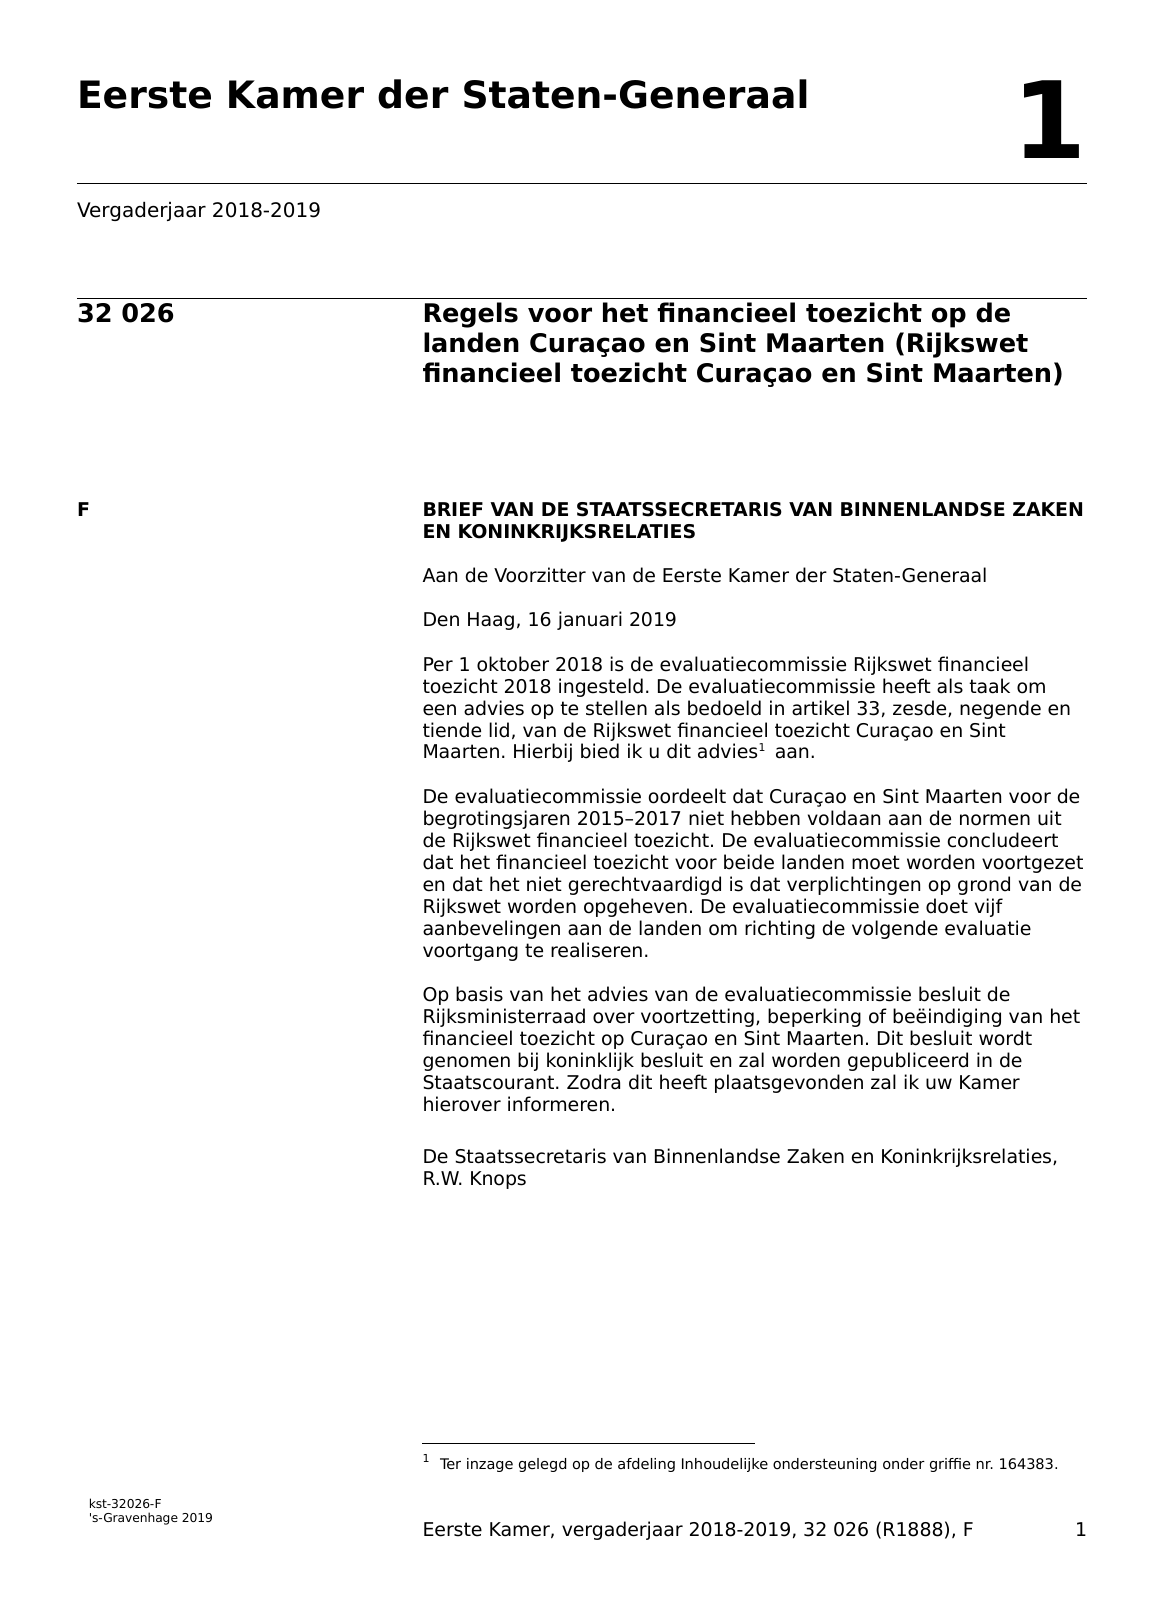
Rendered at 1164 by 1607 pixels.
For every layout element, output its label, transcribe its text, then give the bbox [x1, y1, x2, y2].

table_header 1 [886, 59, 1087, 183]
subtitle F BRIEF VAN DE STAATSSECRETARIS VAN BINNENLANDSE ZAKEN EN KONINKRIJKSRELATIES [77, 499, 1087, 543]
text kst-32026-F [88, 1497, 323, 1511]
text Den Haag, 16 januari 2019 [422, 609, 1087, 631]
table_cell Vergaderjaar 2018-2019 [77, 184, 1087, 298]
table_header Eerste Kamer der Staten-Generaal [77, 59, 886, 183]
text De Staatssecretaris van Binnenlandse Zaken en Koninkrijksrelaties, R.W. Knops [422, 1146, 1087, 1189]
subtitle 32 026 Regels voor het financieel toezicht op de landen Curaçao en Sint Maarten (Rijkswet financieel toezicht Curaçao en Sint Maarten) [77, 299, 1087, 388]
text Ter inzage gelegd op de afdeling Inhoudelijke ondersteuning onder griffie nr. 164383. [422, 1452, 1087, 1474]
text Op basis van het advies van de evaluatiecommissie besluit de Rijksministerraad over voortzetting, beperking of beëindiging van het financieel toezicht op Curaçao en Sint Maarten. Dit besluit wordt genomen bij koninklijk besluit en zal worden gepubliceerd in de Staatscourant. Zodra dit heeft plaatsgevonden zal ik uw Kamer hierover informeren. [422, 984, 1087, 1116]
text Per 1 oktober 2018 is de evaluatiecommissie Rijkswet financieel toezicht 2018 ingesteld. De evaluatiecommissie heeft als taak om een advies op te stellen als bedoeld in artikel 33, zesde, negende en tiende lid, van de Rijkswet financieel toezicht Curaçao en Sint Maarten. Hierbij bied ik u dit advies aan. [422, 653, 1087, 763]
text De evaluatiecommissie oordeelt dat Curaçao en Sint Maarten voor de begrotingsjaren 2015–2017 niet hebben voldaan aan de normen uit de Rijkswet financieel toezicht. De evaluatiecommissie concludeert dat het financieel toezicht voor beide landen moet worden voortgezet en dat het niet gerechtvaardigd is dat verplichtingen op grond van de Rijkswet worden opgeheven. De evaluatiecommissie doet vijf aanbevelingen aan de landen om richting de volgende evaluatie voortgang te realiseren. [422, 786, 1087, 961]
text Aan de Voorzitter van de Eerste Kamer der Staten-Generaal [422, 565, 1087, 587]
text 's-Gravenhage 2019 [88, 1511, 323, 1525]
